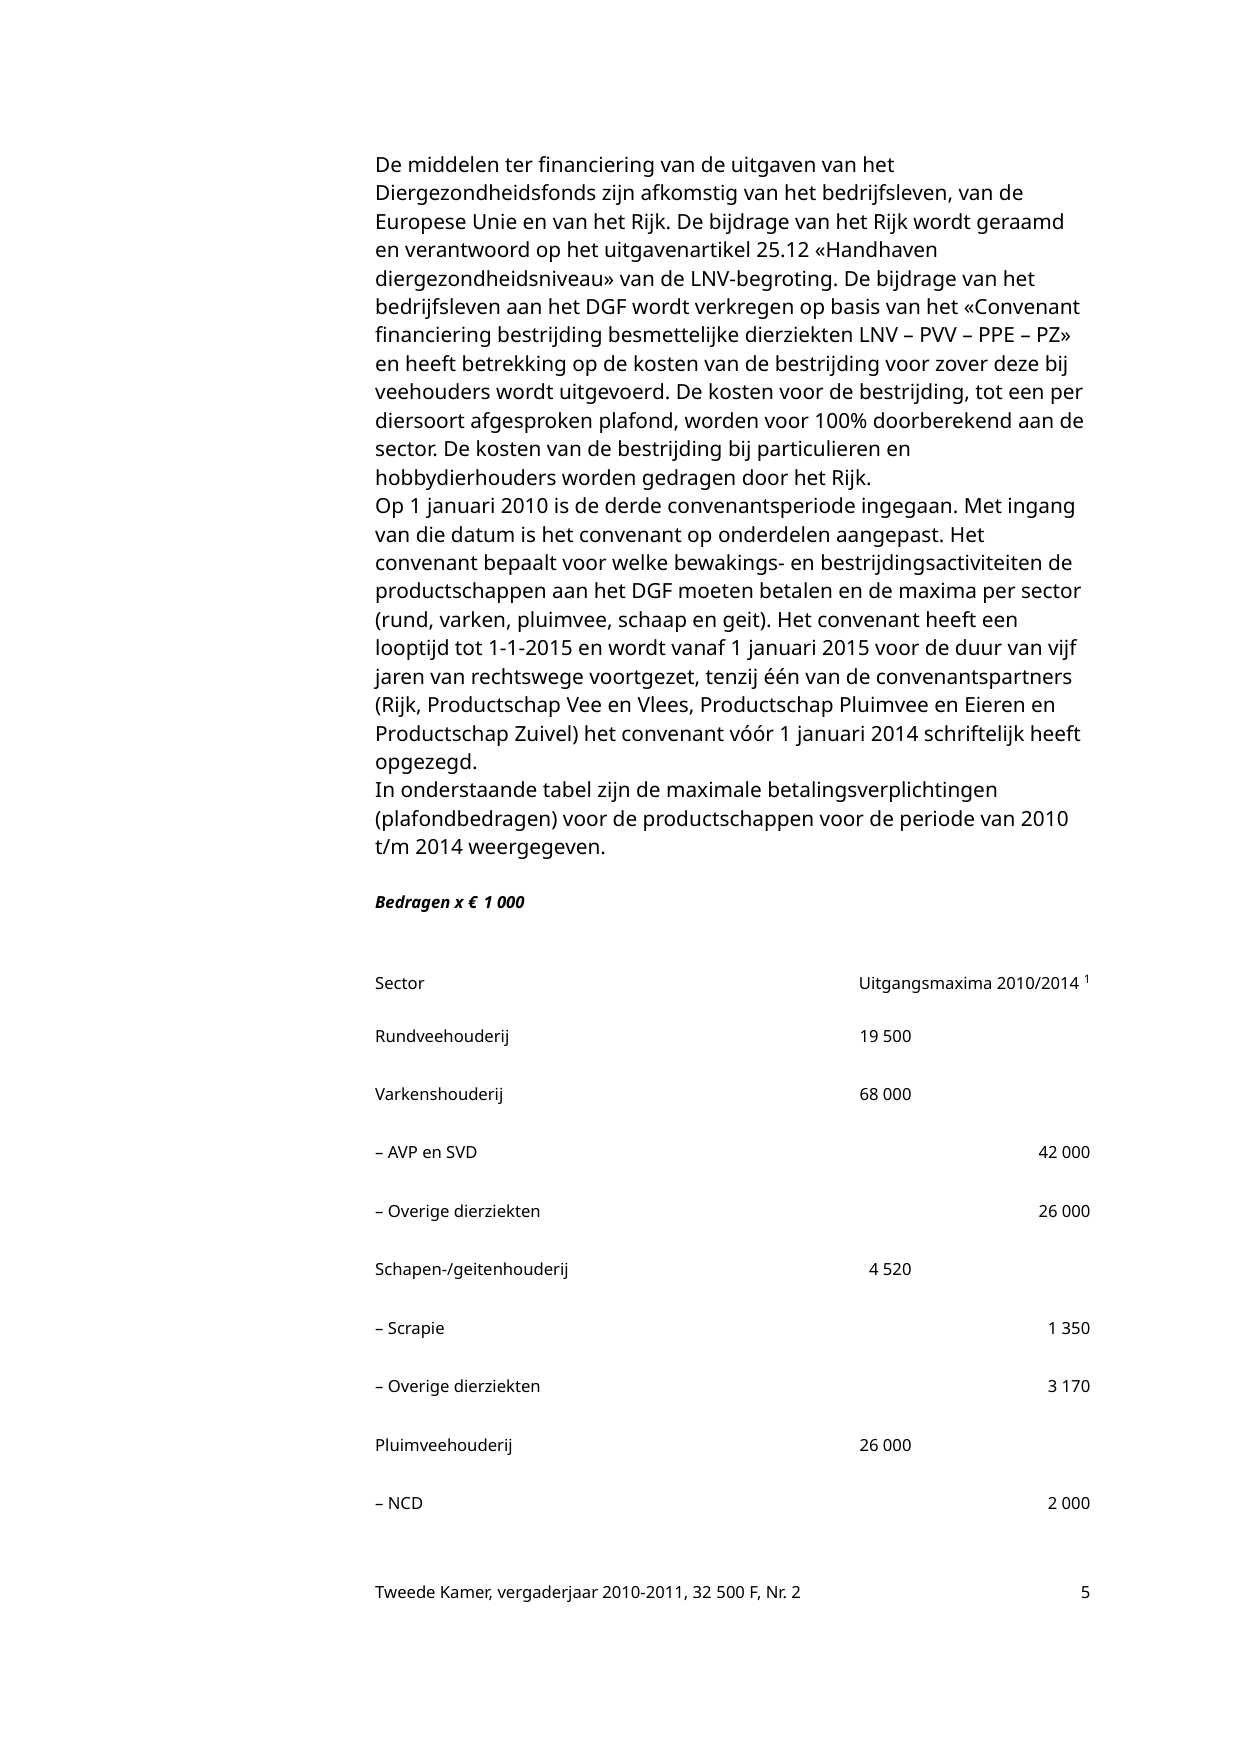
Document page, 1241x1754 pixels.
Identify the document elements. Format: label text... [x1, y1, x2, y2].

text Bedragen x € 1 000 [375, 891, 1090, 914]
table_cell [740, 1316, 911, 1375]
table_cell 3 170 [911, 1375, 1090, 1433]
table_cell 1 350 [911, 1316, 1090, 1375]
table_cell Rundveehouderij [375, 1024, 740, 1083]
text De middelen ter financiering van de uitgaven van het Diergezondheidsfonds zijn afkomstig van het bedrijfsleven, van de Europese Unie en van het Rijk. De bijdrage van het Rijk wordt geraamd en verantwoord op het uitgavenartikel 25.12 «Handhaven diergezondheidsniveau» van de LNV-begroting. De bijdrage van het bedrijfsleven aan het DGF wordt verkregen op basis van het «Convenant financiering bestrijding besmettelijke dierziekten LNV – PVV – PPE – PZ» en heeft betrekking op de kosten van de bestrijding voor zover deze bij veehouders wordt uitgevoerd. De kosten voor de bestrijding, tot een per diersoort afgesproken plafond, worden voor 100% doorberekend aan de sector. De kosten van de bestrijding bij particulieren en hobbydierhouders worden gedragen door het Rijk. [375, 150, 1090, 491]
table_cell [740, 1200, 911, 1258]
table_cell [740, 1492, 911, 1550]
table_cell [740, 1375, 911, 1433]
table_cell [911, 1258, 1090, 1316]
table_cell Schapen-/geitenhouderij [375, 1258, 740, 1316]
table_cell 19 500 [740, 1024, 911, 1083]
table_cell 2 000 [911, 1492, 1090, 1550]
table_cell 42 000 [911, 1141, 1090, 1199]
table_header Sector [375, 972, 740, 1024]
table_cell [740, 1141, 911, 1199]
table_cell [911, 1433, 1090, 1492]
table_cell [911, 1083, 1090, 1141]
table_cell [911, 1024, 1090, 1083]
table_cell – NCD [375, 1492, 740, 1550]
table_cell 68 000 [740, 1083, 911, 1141]
table_header Uitgangsmaxima 2010/2014 1 [740, 972, 1090, 1024]
text In onderstaande tabel zijn de maximale betalingsverplichtingen (plafondbedragen) voor de productschappen voor de periode van 2010 t/m 2014 weergegeven. [375, 776, 1090, 861]
table_cell – Scrapie [375, 1316, 740, 1375]
table_cell 26 000 [911, 1200, 1090, 1258]
table_cell – Overige dierziekten [375, 1375, 740, 1433]
table_cell – Overige dierziekten [375, 1200, 740, 1258]
text Op 1 januari 2010 is de derde convenantsperiode ingegaan. Met ingang van die datum is het convenant op onderdelen aangepast. Het convenant bepaalt voor welke bewakings- en bestrijdingsactiviteiten de productschappen aan het DGF moeten betalen en de maxima per sector (rund, varken, pluimvee, schaap en geit). Het convenant heeft een looptijd tot 1-1-2015 en wordt vanaf 1 januari 2015 voor de duur van vijf jaren van rechtswege voortgezet, tenzij één van de convenantspartners (Rijk, Productschap Vee en Vlees, Productschap Pluimvee en Eieren en Productschap Zuivel) het convenant vóór 1 januari 2014 schriftelijk heeft opgezegd. [375, 491, 1090, 776]
table_cell 26 000 [740, 1433, 911, 1492]
table_cell 4 520 [740, 1258, 911, 1316]
table_cell Pluimveehouderij [375, 1433, 740, 1492]
table_cell – AVP en SVD [375, 1141, 740, 1199]
table_cell Varkenshouderij [375, 1083, 740, 1141]
